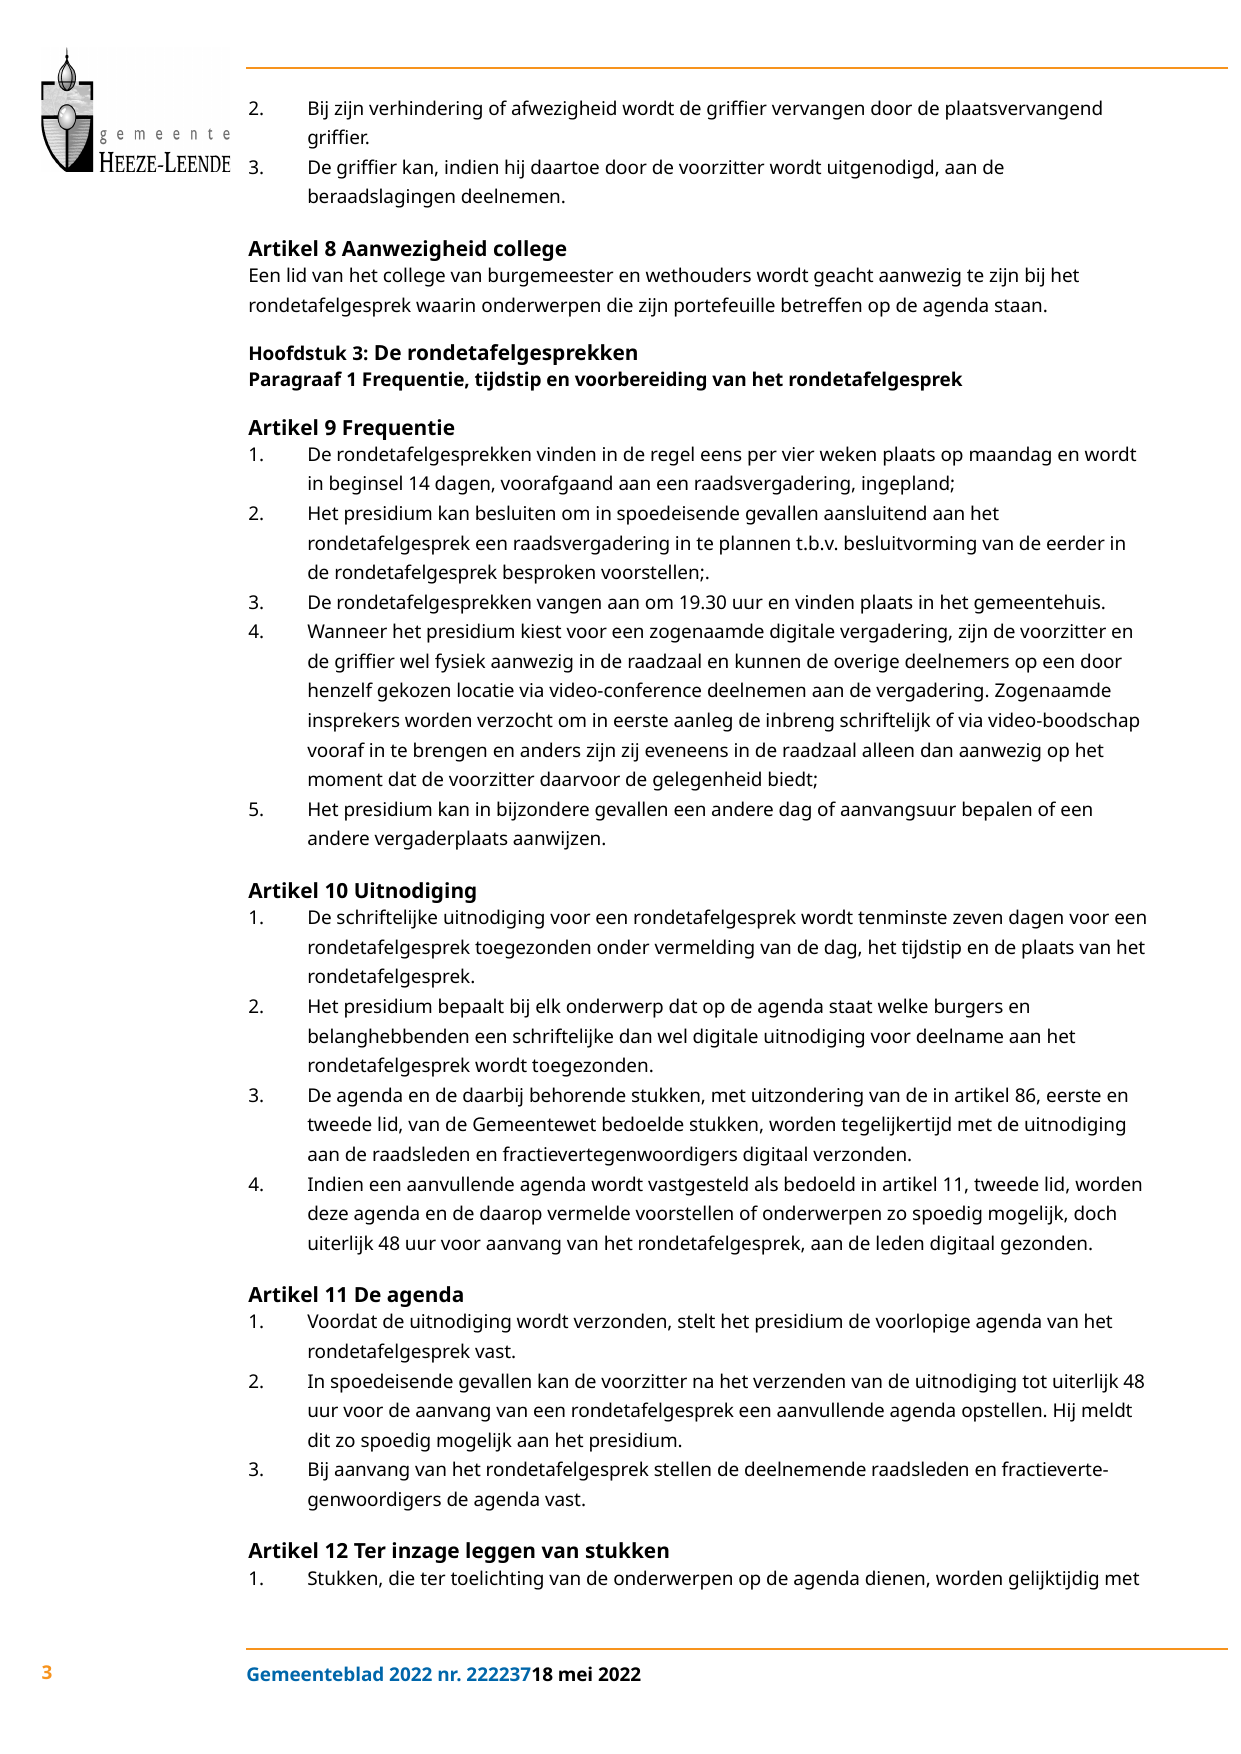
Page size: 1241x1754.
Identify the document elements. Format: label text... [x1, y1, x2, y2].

list Stukken, die ter toelichting van de onderwerpen op de agenda dienen, worden gelijktijdig met [248, 1565, 1152, 1591]
text Artikel 11 De agenda [248, 1280, 1152, 1309]
list Indien een aanvullende agenda wordt vastgesteld als bedoeld in artikel 11, tweede lid, worden deze agenda en de daarop vermelde voorstellen of onderwerpen zo spoedig mogelijk, doch uiterlijk 48 uur voor aanvang van het rondetafelgesprek, aan de leden digitaal gezonden. [248, 1171, 1152, 1256]
picture [41, 47, 231, 172]
list Het presidium kan in bijzondere gevallen een andere dag of aanvangsuur bepalen of een andere vergaderplaats aanwijzen. [248, 796, 1152, 851]
list De rondetafelgesprekken vinden in de regel eens per vier weken plaats op maandag en wordt in beginsel 14 dagen, voorafgaand aan een raadsvergadering, ingepland; [248, 441, 1152, 496]
list De agenda en de daarbij behorende stukken, met uitzondering van de in artikel 86, eerste en tweede lid, van de Gemeentewet bedoelde stukken, worden tegelijkertijd met de uitnodiging aan de raadsleden en fractievertegenwoordigers digitaal verzonden. [248, 1082, 1152, 1167]
list Wanneer het presidium kiest voor een zogenaamde digitale vergadering, zijn de voorzitter en de griffier wel fysiek aanwezig in de raadzaal en kunnen de overige deelnemers op een door henzelf gekozen locatie via video-conference deelnemen aan de vergadering. Zogenaamde insprekers worden verzocht om in eerste aanleg de inbreng schriftelijk of via video-boodschap vooraf in te brengen en anders zijn zij eveneens in de raadzaal alleen dan aanwezig op het moment dat de voorzitter daarvoor de gelegenheid biedt; [248, 618, 1152, 792]
list Bij aanvang van het rondetafelgesprek stellen de deelnemende raadsleden en fractieverte-genwoordigers de agenda vast. [248, 1457, 1152, 1512]
text Artikel 10 Uitnodiging [248, 876, 1152, 904]
list De griffier kan, indien hij daartoe door de voorzitter wordt uitgenodigd, aan de beraadslagingen deelnemen. [248, 154, 1152, 209]
text Artikel 12 Ter inzage leggen van stukken [248, 1537, 1152, 1565]
list Bij zijn verhindering of afwezigheid wordt de griffier vervangen door de plaatsvervangend griffier. [248, 95, 1152, 150]
list Het presidium kan besluiten om in spoedeisende gevallen aansluitend aan het rondetafelgesprek een raadsvergadering in te plannen t.b.v. besluitvorming van de eerder in de rondetafelgesprek besproken voorstellen;. [248, 500, 1152, 585]
text Paragraaf 1 Frequentie, tijdstip en voorbereiding van het rondetafelgesprek [248, 366, 1152, 392]
text Hoofdstuk 3: De rondetafelgesprekken [248, 338, 1152, 366]
list Het presidium bepaalt bij elk onderwerp dat op de agenda staat welke burgers en belanghebbenden een schriftelijke dan wel digitale uitnodiging voor deelname aan het rondetafelgesprek wordt toegezonden. [248, 993, 1152, 1078]
list De rondetafelgesprekken vangen aan om 19.30 uur en vinden plaats in het gemeentehuis. [248, 589, 1152, 615]
text Artikel 8 Aanwezigheid college [248, 234, 1152, 262]
text Artikel 9 Frequentie [248, 413, 1152, 441]
list De schriftelijke uitnodiging voor een rondetafelgesprek wordt tenminste zeven dagen voor een rondetafelgesprek toegezonden onder vermelding van de dag, het tijdstip en de plaats van het rondetafelgesprek. [248, 904, 1152, 989]
list In spoedeisende gevallen kan de voorzitter na het verzenden van de uitnodiging tot uiterlijk 48 uur voor de aanvang van een rondetafelgesprek een aanvullende agenda opstellen. Hij meldt dit zo spoedig mogelijk aan het presidium. [248, 1368, 1152, 1453]
text Een lid van het college van burgemeester en wethouders wordt geacht aanwezig te zijn bij het rondetafelgesprek waarin onderwerpen die zijn portefeuille betreffen op de agenda staan. [248, 262, 1152, 318]
list Voordat de uitnodiging wordt verzonden, stelt het presidium de voorlopige agenda van het rondetafelgesprek vast. [248, 1309, 1152, 1364]
